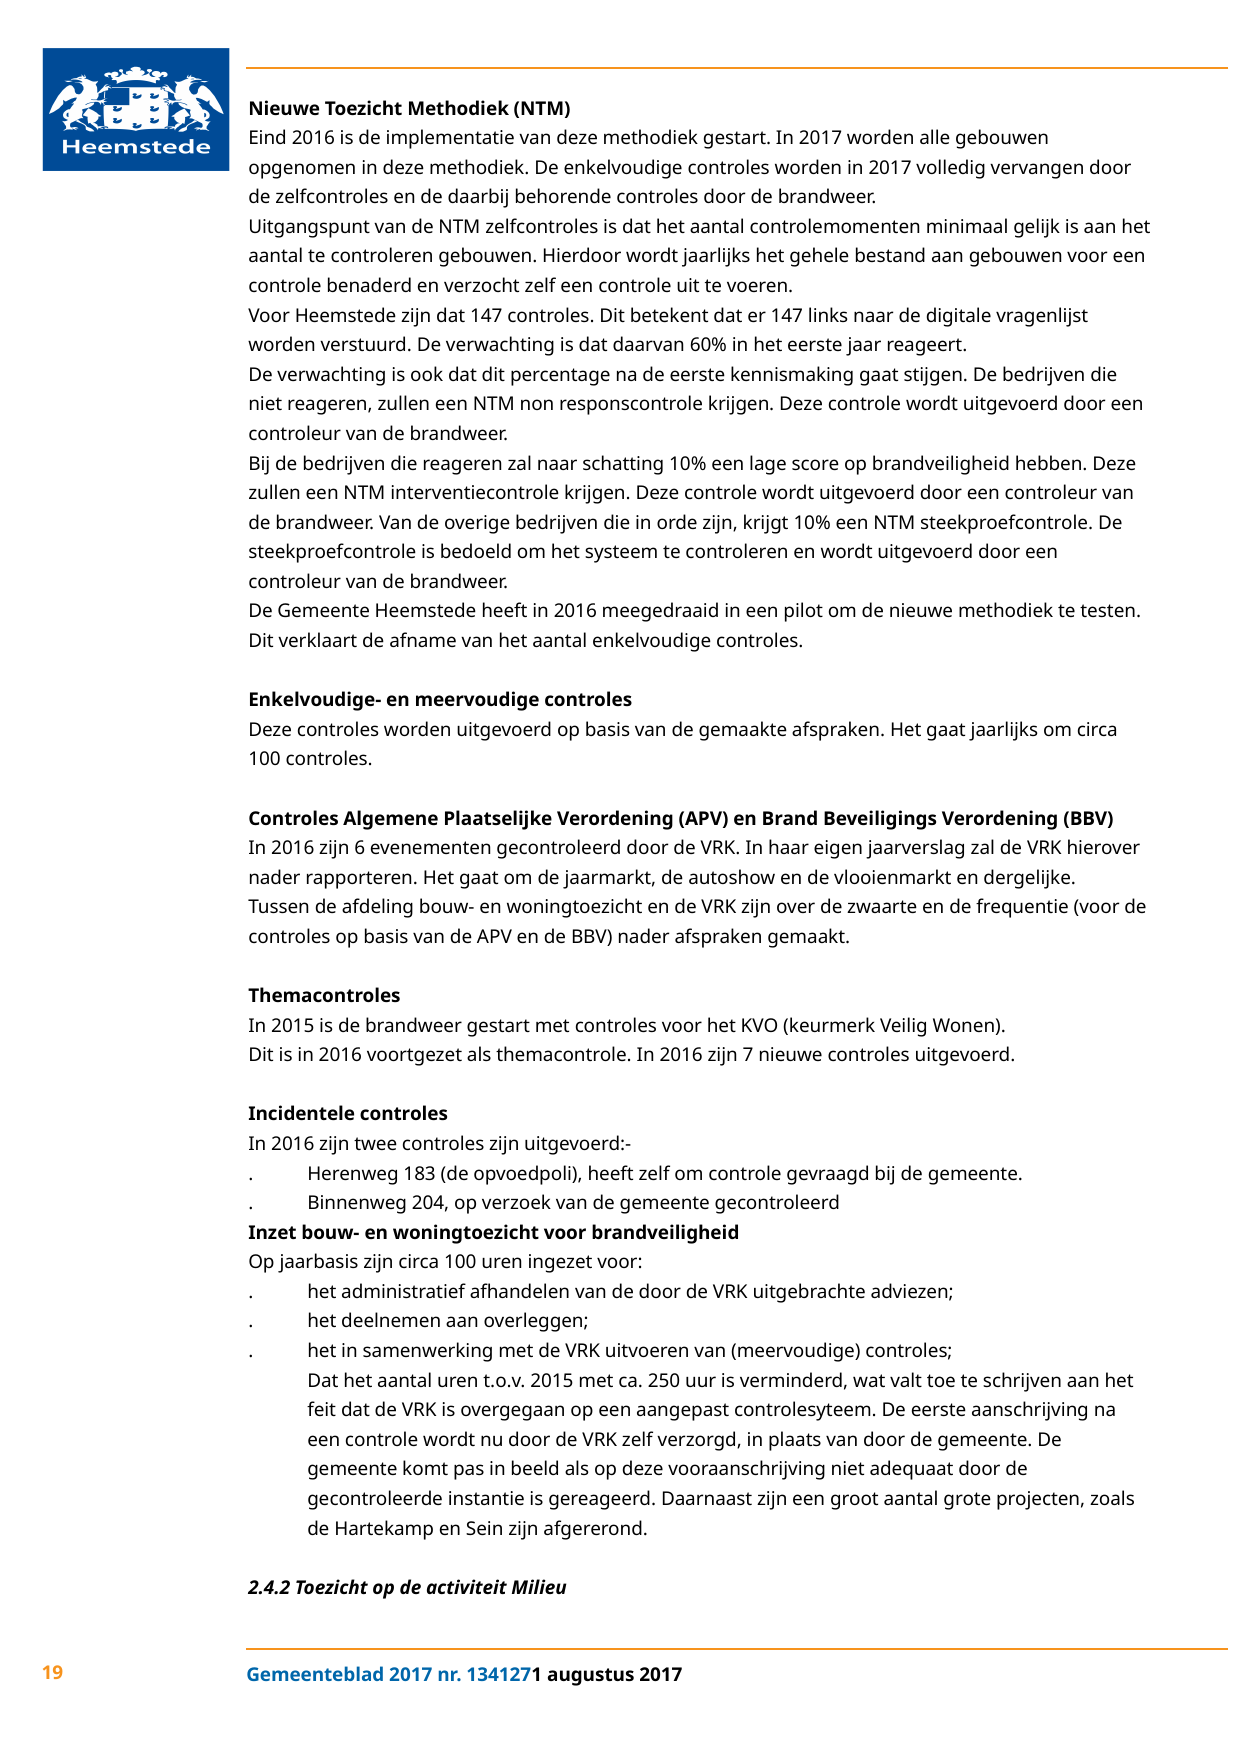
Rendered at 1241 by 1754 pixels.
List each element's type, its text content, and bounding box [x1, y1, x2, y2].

text Bij de bedrijven die reageren zal naar schatting 10% een lage score op brandveiligheid hebben. Deze zullen een NTM interventiecontrole krijgen. Deze controle wordt uitgevoerd door een controleur van de brandweer. Van de overige bedrijven die in orde zijn, krijgt 10% een NTM steekproefcontrole. De steekproefcontrole is bedoeld om het systeem te controleren en wordt uitgevoerd door een controleur van de brandweer. [248, 450, 1152, 594]
list Binnenweg 204, op verzoek van de gemeente gecontroleerd [248, 1189, 1152, 1215]
text Dit is in 2016 voortgezet als themacontrole. In 2016 zijn 7 nieuwe controles uitgevoerd. [248, 1041, 1152, 1067]
text De verwachting is ook dat dit percentage na de eerste kennismaking gaat stijgen. De bedrijven die niet reageren, zullen een NTM non responscontrole krijgen. Deze controle wordt uitgevoerd door een controleur van de brandweer. [248, 361, 1152, 446]
text Voor Heemstede zijn dat 147 controles. Dit betekent dat er 147 links naar de digitale vragenlijst worden verstuurd. De verwachting is dat daarvan 60% in het eerste jaar reageert. [248, 302, 1152, 357]
list het in samenwerking met de VRK uitvoeren van (meervoudige) controles; [248, 1337, 1152, 1363]
text In 2015 is de brandweer gestart met controles voor het KVO (keurmerk Veilig Wonen). [248, 1012, 1152, 1038]
text Enkelvoudige- en meervoudige controles [248, 686, 1152, 712]
text Eind 2016 is de implementatie van deze methodiek gestart. In 2017 worden alle gebouwen opgenomen in deze methodiek. De enkelvoudige controles worden in 2017 volledig vervangen door de zelfcontroles en de daarbij behorende controles door de brandweer. [248, 124, 1152, 209]
list het deelnemen aan overleggen; [248, 1308, 1152, 1333]
text Incidentele controles [248, 1101, 1152, 1126]
text De Gemeente Heemstede heeft in 2016 meegedraaid in een pilot om de nieuwe methodiek te testen. Dit verklaart de afname van het aantal enkelvoudige controles. [248, 598, 1152, 653]
text Op jaarbasis zijn circa 100 uren ingezet voor: [248, 1248, 1152, 1274]
text In 2016 zijn 6 evenementen gecontroleerd door de VRK. In haar eigen jaarverslag zal de VRK hierover nader rapporteren. Het gaat om de jaarmarkt, de autoshow en de vlooienmarkt en dergelijke. [248, 834, 1152, 890]
text Deze controles worden uitgevoerd op basis van de gemaakte afspraken. Het gaat jaarlijks om circa 100 controles. [248, 716, 1152, 771]
text Nieuwe Toezicht Methodiek (NTM) [248, 95, 1152, 121]
text Inzet bouw- en woningtoezicht voor brandveiligheid [248, 1219, 1152, 1245]
picture [41, 47, 231, 172]
text 2.4.2 Toezicht op de activiteit Milieu [248, 1574, 1152, 1600]
text Controles Algemene Plaatselijke Verordening (APV) en Brand Beveiligings Verordening (BBV) [248, 805, 1152, 831]
text Uitgangspunt van de NTM zelfcontroles is dat het aantal controlemomenten minimaal gelijk is aan het aantal te controleren gebouwen. Hierdoor wordt jaarlijks het gehele bestand aan gebouwen voor een controle benaderd en verzocht zelf een controle uit te voeren. [248, 213, 1152, 298]
list Herenweg 183 (de opvoedpoli), heeft zelf om controle gevraagd bij de gemeente. [248, 1160, 1152, 1186]
text Themacontroles [248, 982, 1152, 1008]
text In 2016 zijn twee controles zijn uitgevoerd:- [248, 1130, 1152, 1156]
list Dat het aantal uren t.o.v. 2015 met ca. 250 uur is verminderd, wat valt toe te schrijven aan het feit dat de VRK is overgegaan op een aangepast controlesyteem. De eerste aanschrijving na een controle wordt nu door de VRK zelf verzorgd, in plaats van door de gemeente. De gemeente komt pas in beeld als op deze vooraanschrijving niet adequaat door de gecontroleerde instantie is gereageerd. Daarnaast zijn een groot aantal grote projecten, zoals de Hartekamp en Sein zijn afgererond. [248, 1367, 1152, 1541]
list het administratief afhandelen van de door de VRK uitgebrachte adviezen; [248, 1278, 1152, 1304]
text Tussen de afdeling bouw- en woningtoezicht en de VRK zijn over de zwaarte en de frequentie (voor de controles op basis van de APV en de BBV) nader afspraken gemaakt. [248, 893, 1152, 949]
